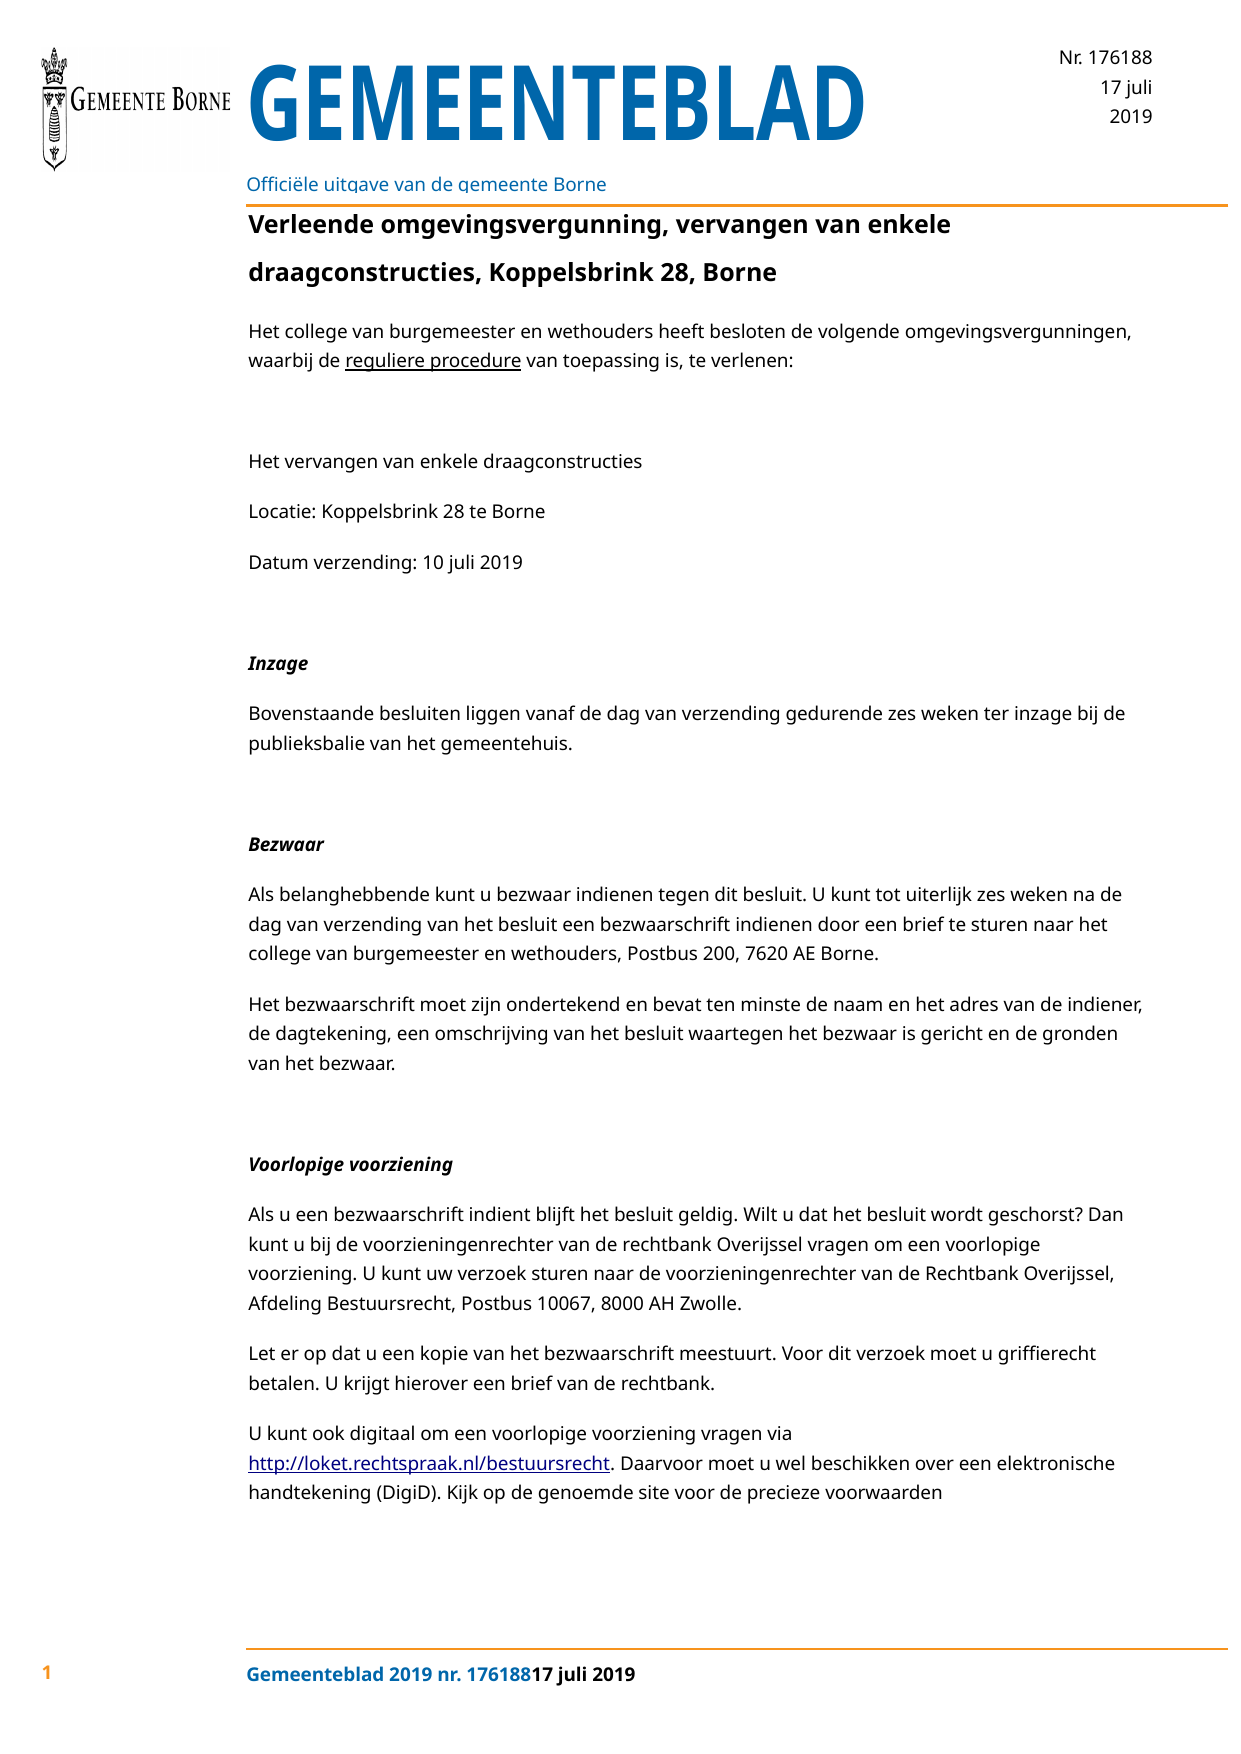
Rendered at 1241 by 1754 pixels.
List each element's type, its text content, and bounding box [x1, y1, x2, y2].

text Bovenstaande besluiten liggen vanaf de dag van verzending gedurende zes weken ter inzage bij de publieksbalie van het gemeentehuis. [248, 700, 1152, 756]
text Datum verzending: 10 juli 2019 [248, 549, 1152, 575]
text Als belanghebbende kunt u bezwaar indienen tegen dit besluit. U kunt tot uiterlijk zes weken na de dag van verzending van het besluit een bezwaarschrift indienen door een brief te sturen naar het college van burgemeester en wethouders, Postbus 200, 7620 AE Borne. [248, 881, 1152, 966]
text Let er op dat u een kopie van het bezwaarschrift meestuurt. Voor dit verzoek moet u griffierecht betalen. U krijgt hierover een brief van de rechtbank. [248, 1340, 1152, 1396]
text Als u een bezwaarschrift indient blijft het besluit geldig. Wilt u dat het besluit wordt geschorst? Dan kunt u bij de voorzieningenrechter van de rechtbank Overijssel vragen om een voorlopige voorziening. U kunt uw verzoek sturen naar de voorzieningenrechter van de Rechtbank Overijssel, Afdeling Bestuursrecht, Postbus 10067, 8000 AH Zwolle. [248, 1201, 1152, 1316]
text Inzage [248, 650, 1152, 676]
picture [41, 47, 231, 172]
text Het vervangen van enkele draagconstructies [248, 448, 1152, 474]
text Het college van burgemeester en wethouders heeft besloten de volgende omgevingsvergunningen, waarbij de reguliere procedure van toepassing is, te verlenen: [248, 318, 1152, 373]
text Bezwaar [248, 831, 1152, 857]
text Het bezwaarschrift moet zijn ondertekend en bevat ten minste de naam en het adres van de indiener, de dagtekening, een omschrijving van het besluit waartegen het bezwaar is gericht en de gronden van het bezwaar. [248, 991, 1152, 1076]
text Voorlopige voorziening [248, 1151, 1152, 1177]
text Verleende omgevingsvergunning, vervangen van enkele draagconstructies, Koppelsbrink 28, Borne [248, 207, 1152, 288]
text U kunt ook digitaal om een voorlopige voorziening vragen via http://loket.rechtspraak.nl/bestuursrecht. Daarvoor moet u wel beschikken over een elektronische handtekening (DigiD). Kijk op de genoemde site voor de precieze voorwaarden [248, 1420, 1152, 1505]
text Locatie: Koppelsbrink 28 te Borne [248, 499, 1152, 524]
